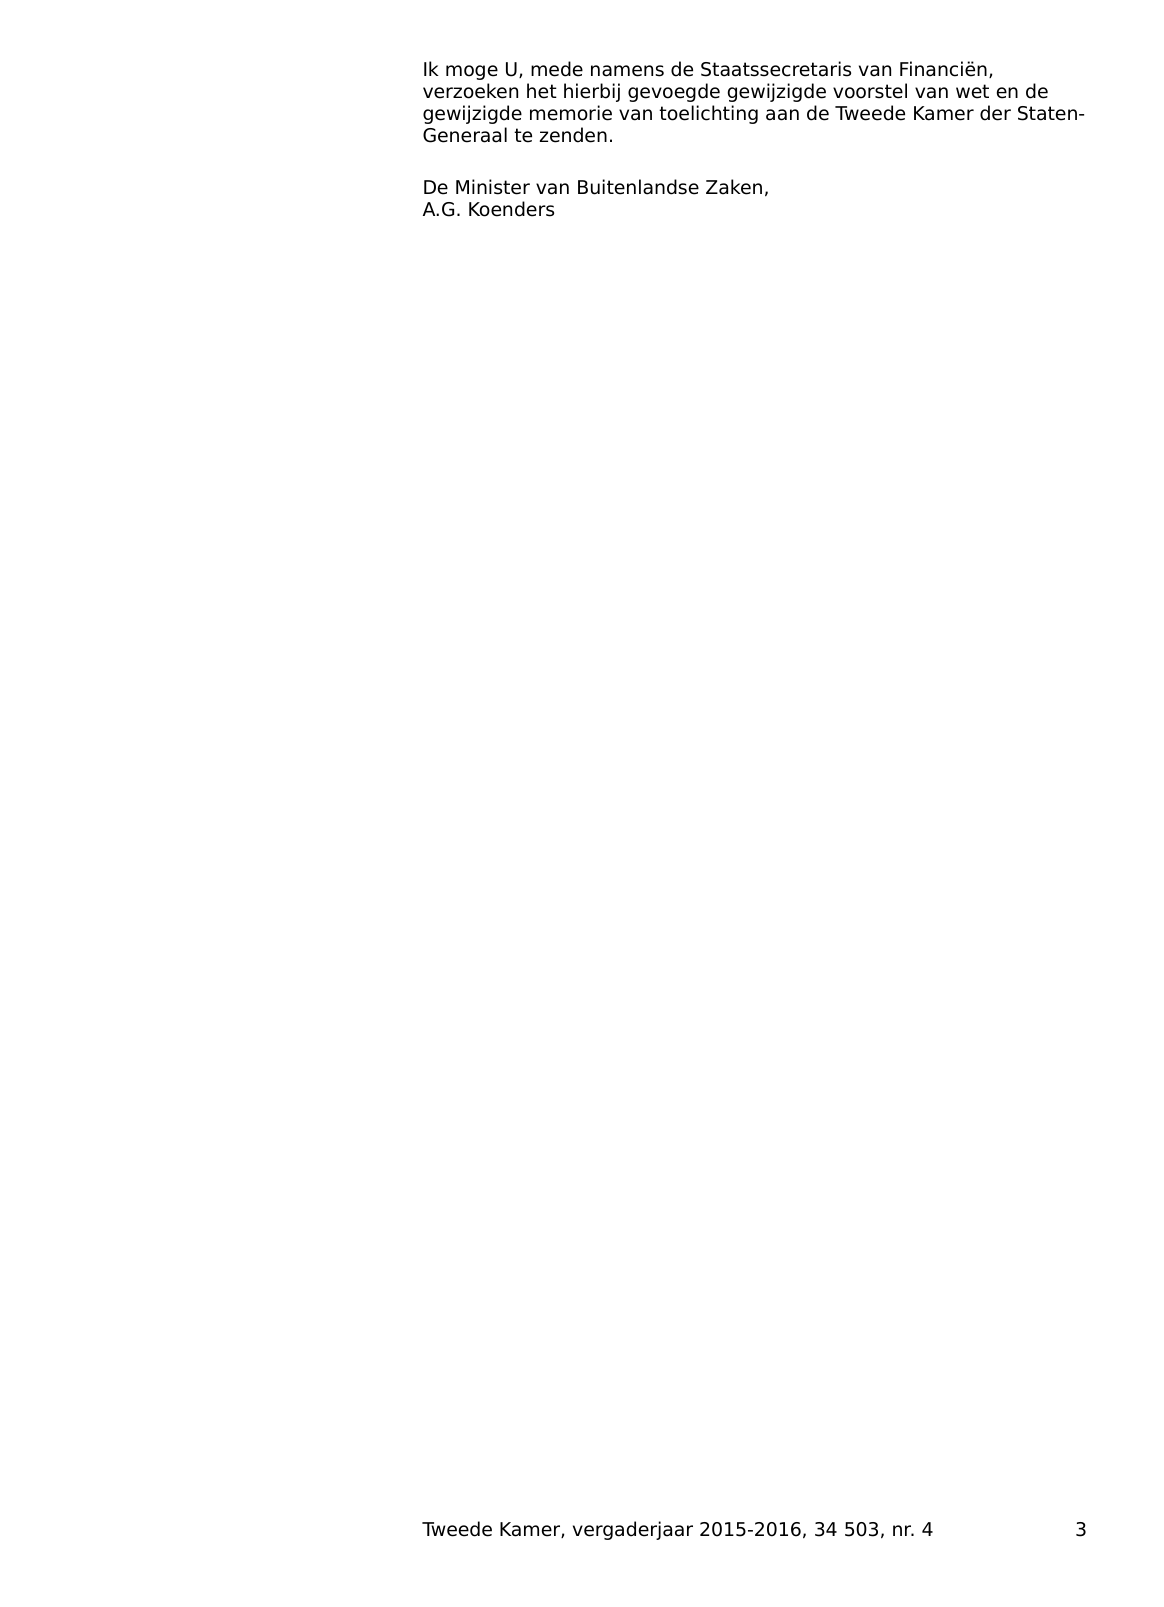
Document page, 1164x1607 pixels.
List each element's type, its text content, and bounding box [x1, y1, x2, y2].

text Ik moge U, mede namens de Staatssecretaris van Financiën, verzoeken het hierbij gevoegde gewijzigde voorstel van wet en de gewijzigde memorie van toelichting aan de Tweede Kamer der Staten-Generaal te zenden. [422, 59, 1087, 147]
text De Minister van Buitenlandse Zaken, A.G. Koenders [422, 177, 1087, 221]
